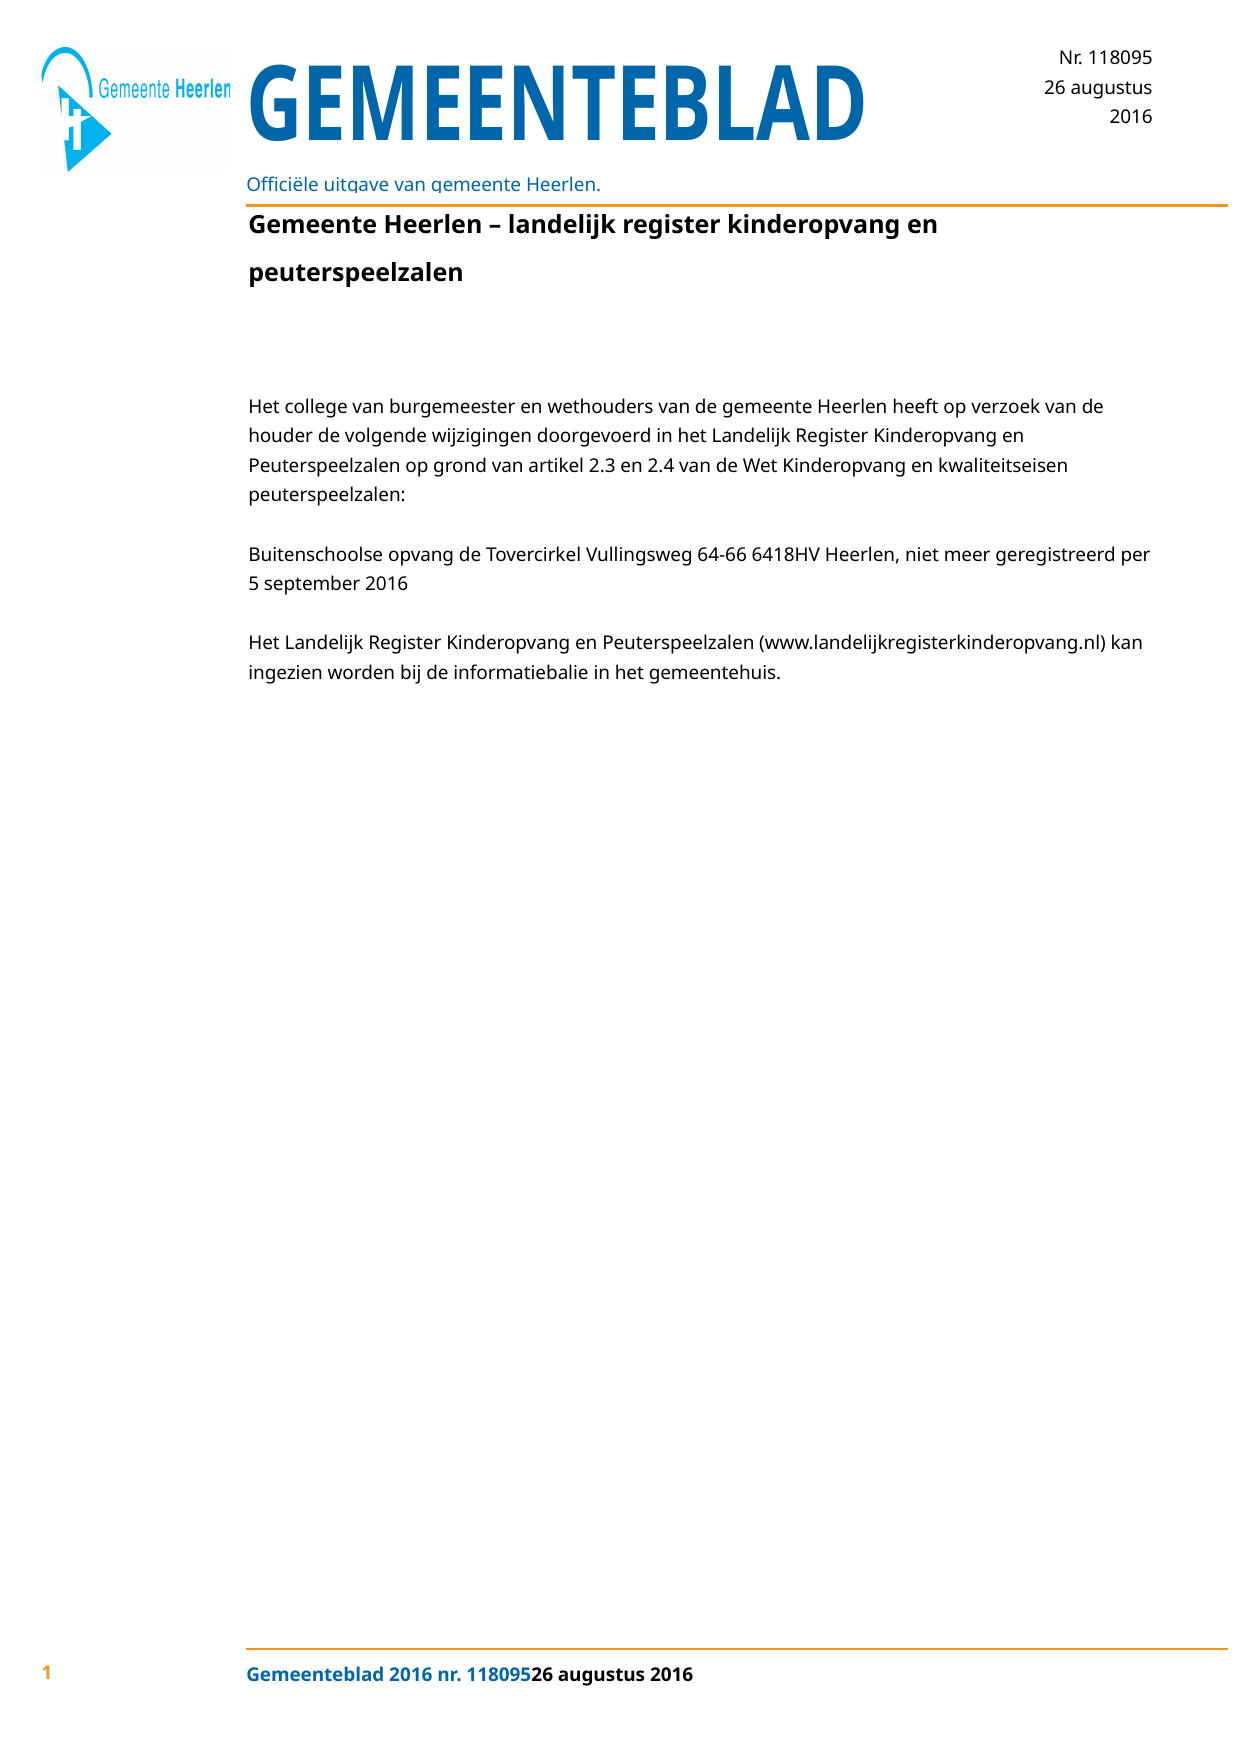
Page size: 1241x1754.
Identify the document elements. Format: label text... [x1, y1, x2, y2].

picture [41, 47, 231, 172]
text Gemeente Heerlen – landelijk register kinderopvang en peuterspeelzalen [248, 207, 1152, 288]
picture [41, 47, 58, 70]
text Het Landelijk Register Kinderopvang en Peuterspeelzalen (www.landelijkregisterkinderopvang.nl) kan ingezien worden bij de informatiebalie in het gemeentehuis. [248, 629, 1152, 685]
text Het college van burgemeester en wethouders van de gemeente Heerlen heeft op verzoek van de houder de volgende wijzigingen doorgevoerd in het Landelijk Register Kinderopvang en Peuterspeelzalen op grond van artikel 2.3 en 2.4 van de Wet Kinderopvang en kwaliteitseisen peuterspeelzalen: [248, 393, 1152, 507]
text Buitenschoolse opvang de Tovercirkel Vullingsweg 64-66 6418HV Heerlen, niet meer geregistreerd per 5 september 2016 [248, 541, 1152, 596]
